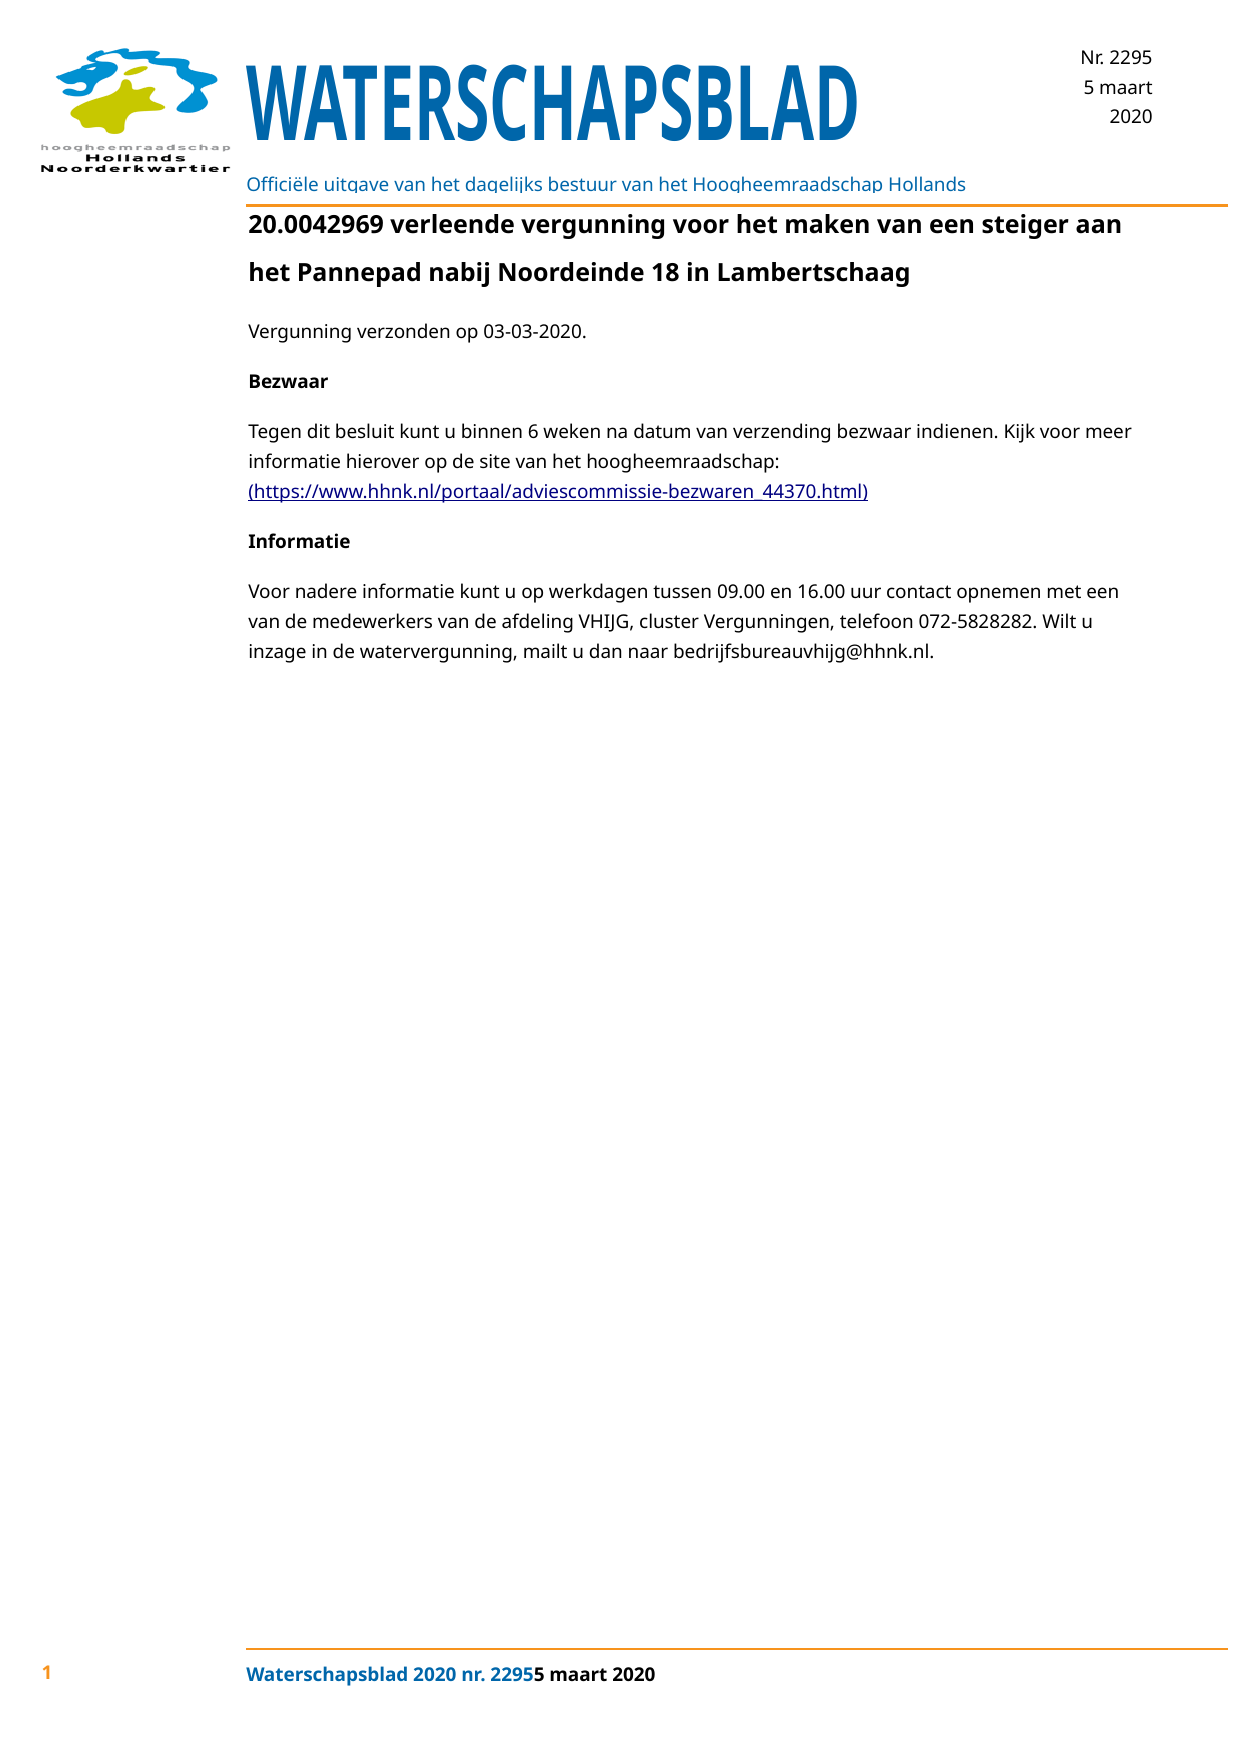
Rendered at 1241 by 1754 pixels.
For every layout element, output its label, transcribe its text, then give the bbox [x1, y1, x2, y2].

picture [41, 47, 231, 172]
text Bezwaar [248, 368, 1152, 394]
text Informatie [248, 528, 1152, 554]
text Tegen dit besluit kunt u binnen 6 weken na datum van verzending bezwaar indienen. Kijk voor meer informatie hierover op de site van het hoogheemraadschap: (https://www.hhnk.nl/portaal/adviescommissie-bezwaren_44370.html) [248, 419, 1152, 504]
text Voor nadere informatie kunt u op werkdagen tussen 09.00 en 16.00 uur contact opnemen met een van de medewerkers van de afdeling VHIJG, cluster Vergunningen, telefoon 072-5828282. Wilt u inzage in de watervergunning, mailt u dan naar bedrijfsbureauvhijg@hhnk.nl. [248, 579, 1152, 664]
text 20.0042969 verleende vergunning voor het maken van een steiger aan het Pannepad nabij Noordeinde 18 in Lambertschaag [248, 207, 1152, 288]
text Vergunning verzonden op 03-03-2020. [248, 318, 1152, 344]
